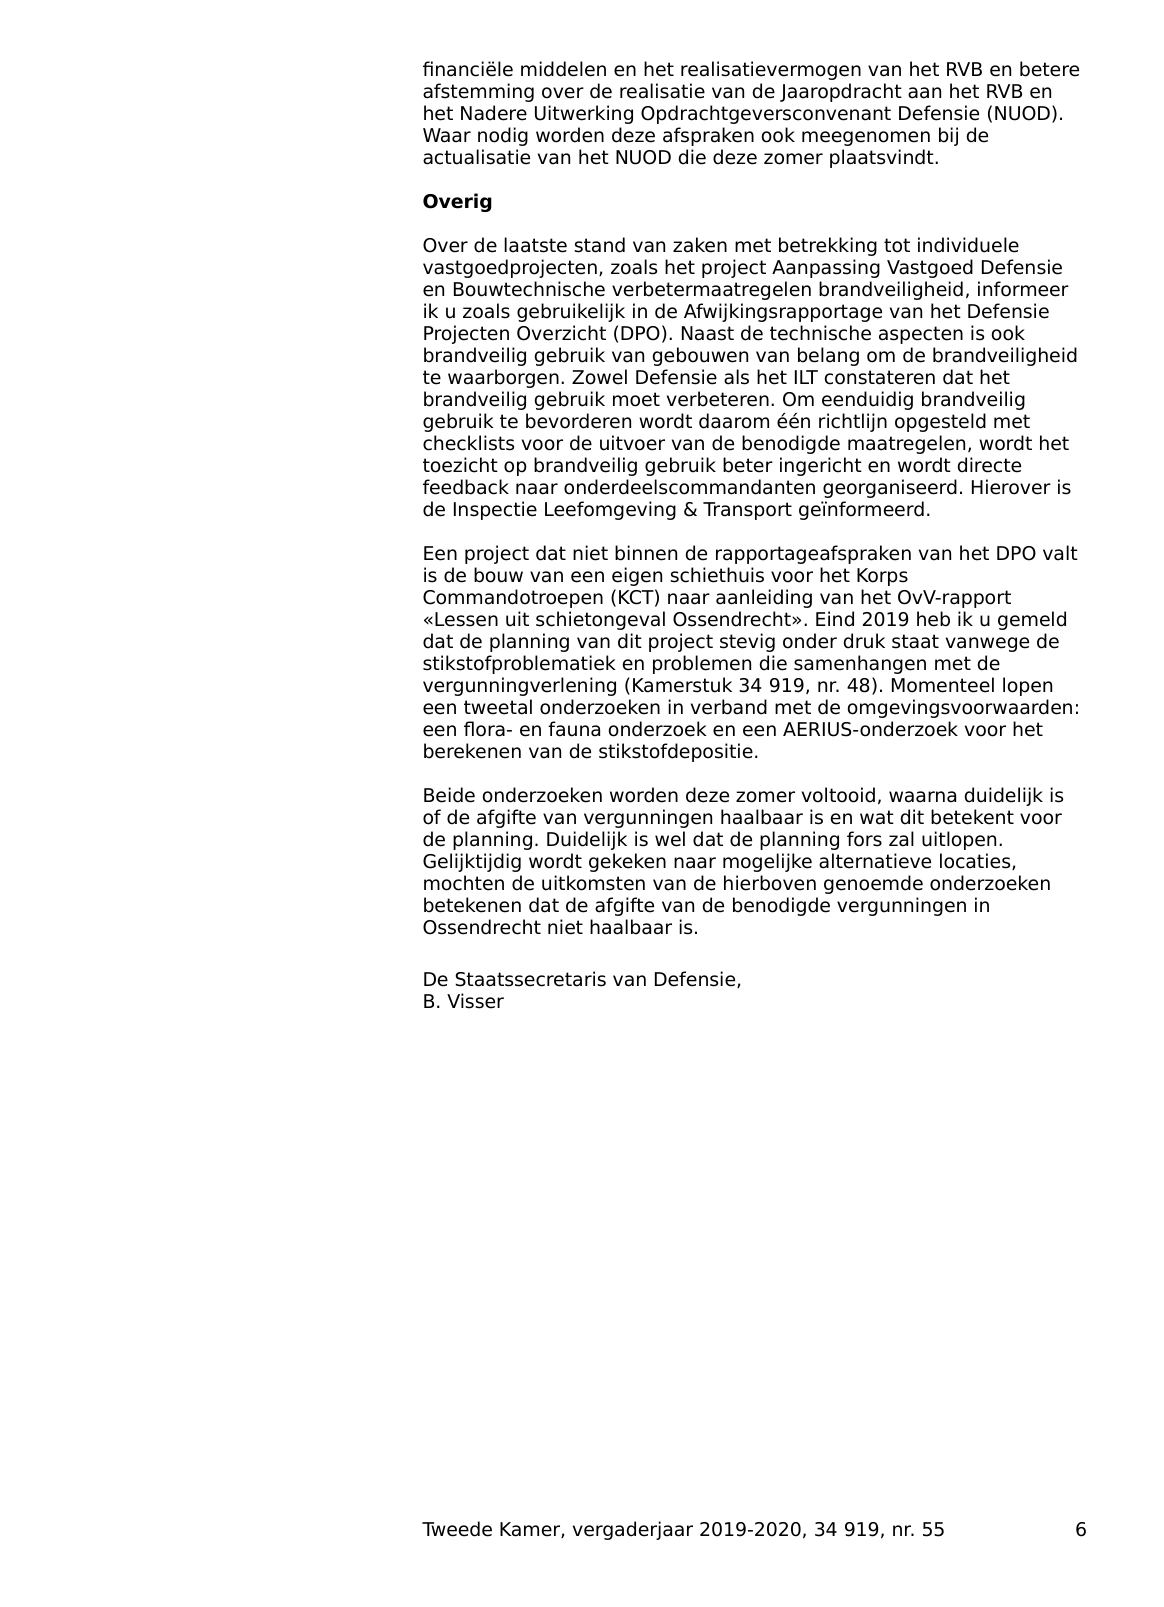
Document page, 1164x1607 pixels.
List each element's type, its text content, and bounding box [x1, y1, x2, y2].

text Beide onderzoeken worden deze zomer voltooid, waarna duidelijk is of de afgifte van vergunningen haalbaar is en wat dit betekent voor de planning. Duidelijk is wel dat de planning fors zal uitlopen. Gelijktijdig wordt gekeken naar mogelijke alternatieve locaties, mochten de uitkomsten van de hierboven genoemde onderzoeken betekenen dat de afgifte van de benodigde vergunningen in Ossendrecht niet haalbaar is. [422, 785, 1087, 939]
text financiële middelen en het realisatievermogen van het RVB en betere afstemming over de realisatie van de Jaaropdracht aan het RVB en het Nadere Uitwerking Opdrachtgeversconvenant Defensie (NUOD). Waar nodig worden deze afspraken ook meegenomen bij de actualisatie van het NUOD die deze zomer plaatsvindt. [422, 59, 1087, 169]
text Over de laatste stand van zaken met betrekking tot individuele vastgoedprojecten, zoals het project Aanpassing Vastgoed Defensie en Bouwtechnische verbetermaatregelen brandveiligheid, informeer ik u zoals gebruikelijk in de Afwijkingsrapportage van het Defensie Projecten Overzicht (DPO). Naast de technische aspecten is ook brandveilig gebruik van gebouwen van belang om de brandveiligheid te waarborgen. Zowel Defensie als het ILT constateren dat het brandveilig gebruik moet verbeteren. Om eenduidig brandveilig gebruik te bevorderen wordt daarom één richtlijn opgesteld met checklists voor de uitvoer van de benodigde maatregelen, wordt het toezicht op brandveilig gebruik beter ingericht en wordt directe feedback naar onderdeelscommandanten georganiseerd. Hierover is de Inspectie Leefomgeving & Transport geïnformeerd. [422, 235, 1087, 521]
text Een project dat niet binnen de rapportageafspraken van het DPO valt is de bouw van een eigen schiethuis voor het Korps Commandotroepen (KCT) naar aanleiding van het OvV-rapport «Lessen uit schietongeval Ossendrecht». Eind 2019 heb ik u gemeld dat de planning van dit project stevig onder druk staat vanwege de stikstofproblematiek en problemen die samenhangen met de vergunningverlening (Kamerstuk 34 919, nr. 48). Momenteel lopen een tweetal onderzoeken in verband met de omgevingsvoorwaarden: een flora- en fauna onderzoek en een AERIUS-onderzoek voor het berekenen van de stikstofdepositie. [422, 543, 1087, 763]
text De Staatssecretaris van Defensie, B. Visser [422, 969, 1087, 1013]
subtitle Overig [422, 191, 1087, 213]
